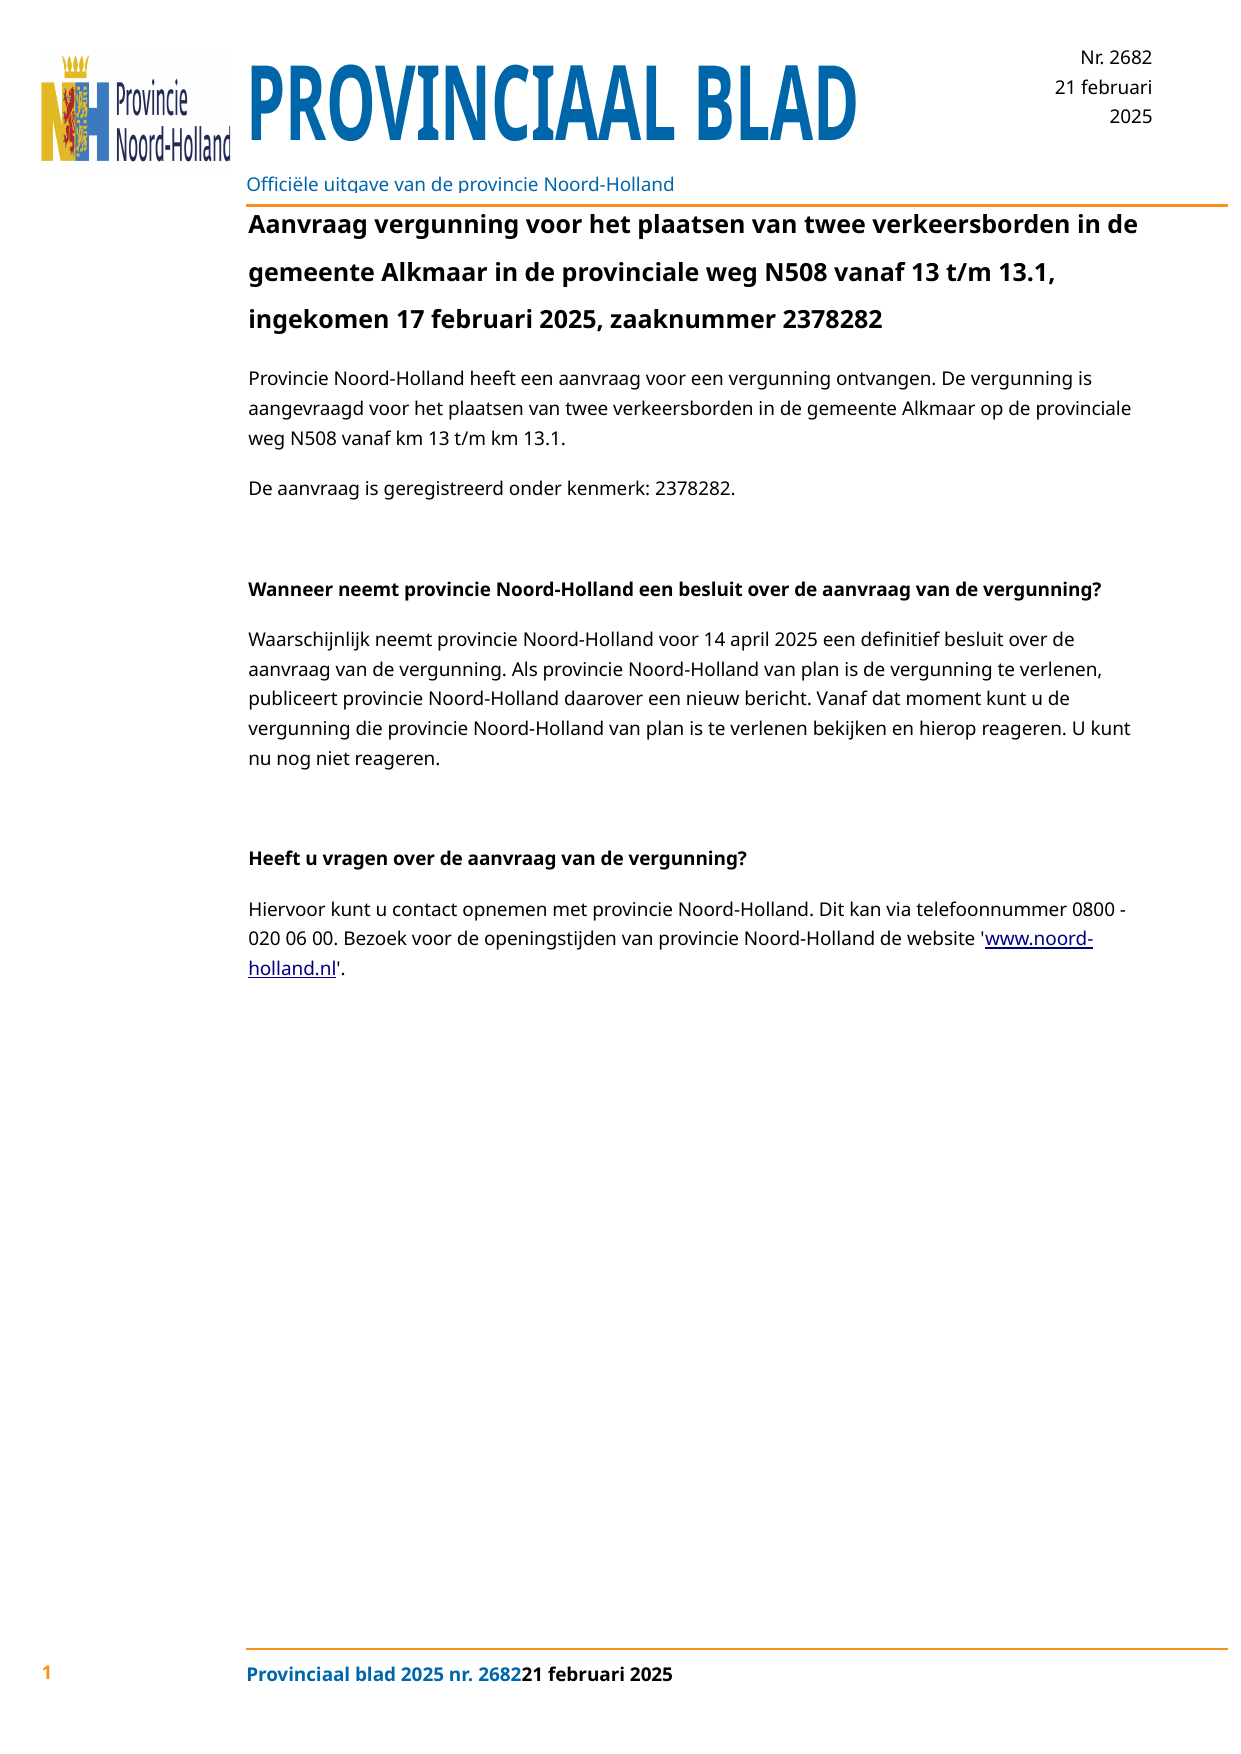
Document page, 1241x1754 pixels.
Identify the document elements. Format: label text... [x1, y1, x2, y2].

text Hiervoor kunt u contact opnemen met provincie Noord-Holland. Dit kan via telefoonnummer 0800 - 020 06 00. Bezoek voor de openingstijden van provincie Noord-Holland de website 'www.noord-holland.nl'. [248, 896, 1152, 981]
text De aanvraag is geregistreerd onder kenmerk: 2378282. [248, 475, 1152, 501]
text Waarschijnlijk neemt provincie Noord-Holland voor 14 april 2025 een definitief besluit over de aanvraag van de vergunning. Als provincie Noord-Holland van plan is de vergunning te verlenen, publiceert provincie Noord-Holland daarover een nieuw bericht. Vanaf dat moment kunt u de vergunning die provincie Noord-Holland van plan is te verlenen bekijken en hierop reageren. U kunt nu nog niet reageren. [248, 626, 1152, 770]
text Wanneer neemt provincie Noord-Holland een besluit over de aanvraag van de vergunning? [248, 576, 1152, 602]
text Heeft u vragen over de aanvraag van de vergunning? [248, 846, 1152, 871]
text Aanvraag vergunning voor het plaatsen van twee verkeersborden in de gemeente Alkmaar in de provinciale weg N508 vanaf 13 t/m 13.1, ingekomen 17 februari 2025, zaaknummer 2378282 [248, 207, 1152, 336]
text Provincie Noord-Holland heeft een aanvraag voor een vergunning ontvangen. De vergunning is aangevraagd voor het plaatsen van twee verkeersborden in de gemeente Alkmaar op de provinciale weg N508 vanaf km 13 t/m km 13.1. [248, 366, 1152, 450]
picture [41, 47, 231, 172]
